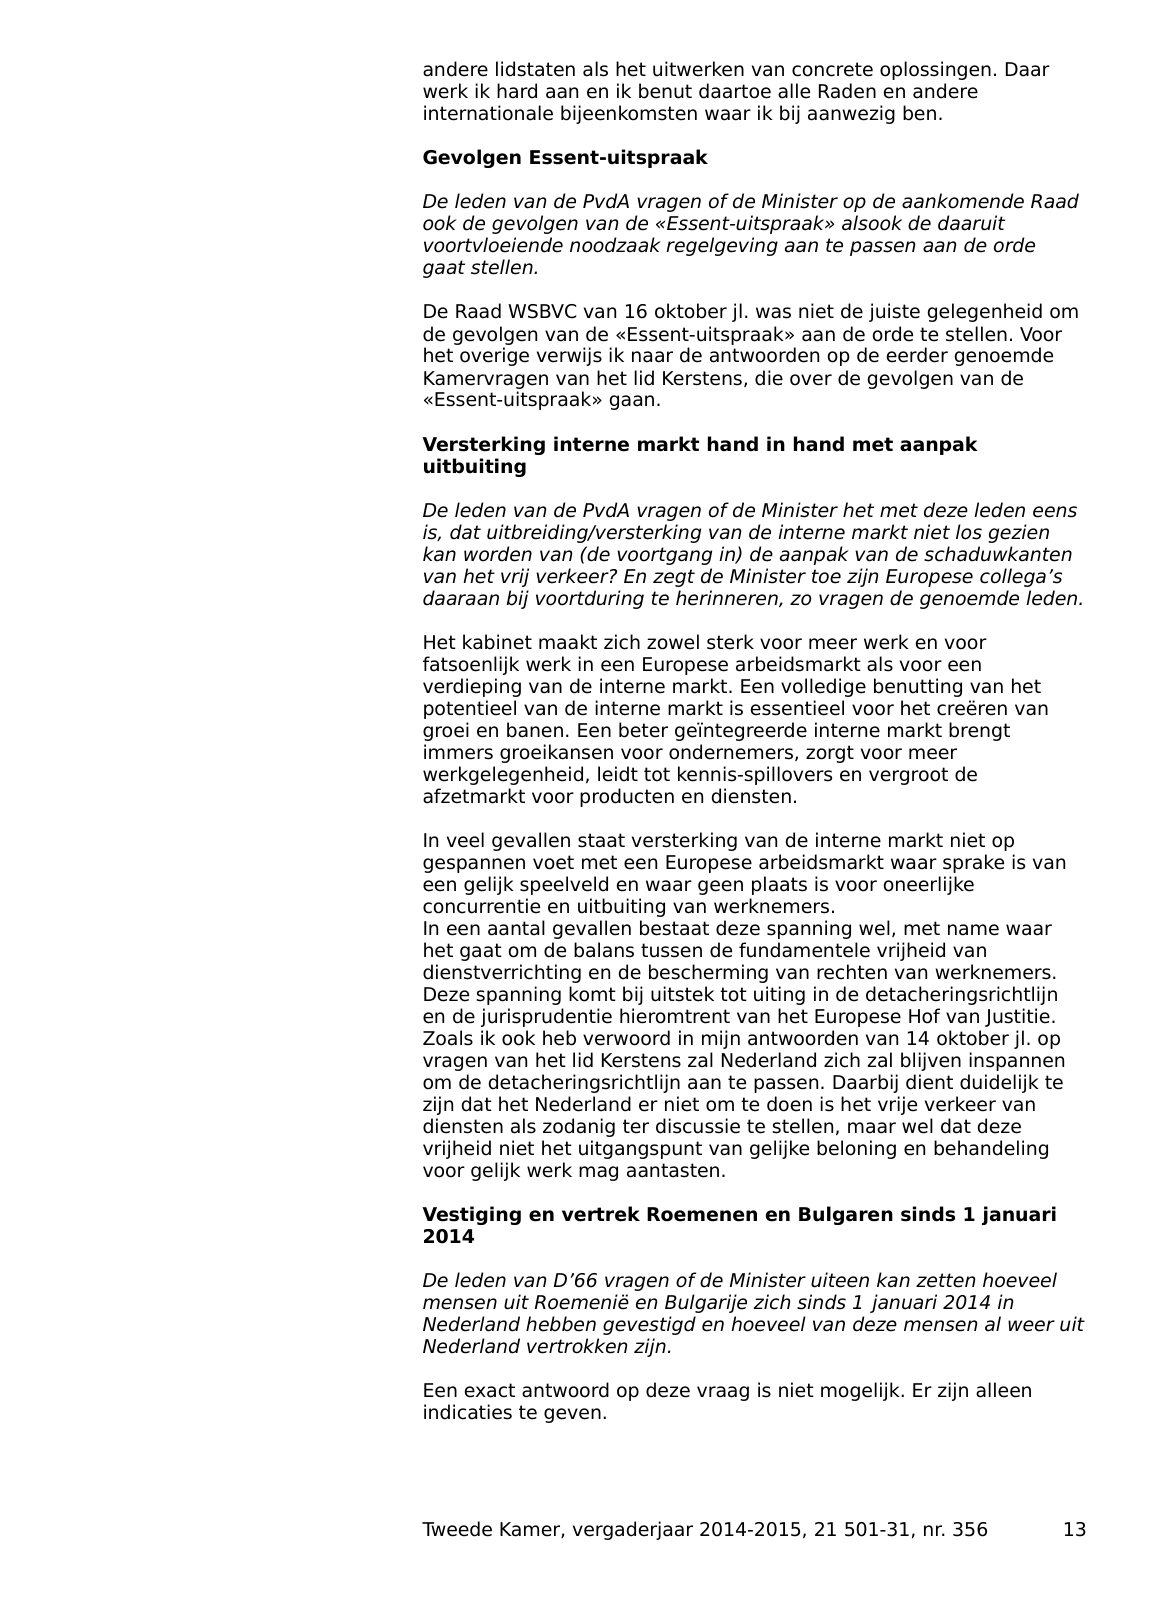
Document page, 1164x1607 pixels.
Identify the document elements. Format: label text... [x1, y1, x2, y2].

text Het kabinet maakt zich zowel sterk voor meer werk en voor fatsoenlijk werk in een Europese arbeidsmarkt als voor een verdieping van de interne markt. Een volledige benutting van het potentieel van de interne markt is essentieel voor het creëren van groei en banen. Een beter geïntegreerde interne markt brengt immers groeikansen voor ondernemers, zorgt voor meer werkgelegenheid, leidt tot kennis-spillovers en vergroot de afzetmarkt voor producten en diensten. [422, 632, 1087, 808]
text De leden van de PvdA vragen of de Minister het met deze leden eens is, dat uitbreiding/versterking van de interne markt niet los gezien kan worden van (de voortgang in) de aanpak van de schaduwkanten van het vrij verkeer? En zegt de Minister toe zijn Europese collega’s daaraan bij voortduring te herinneren, zo vragen de genoemde leden. [422, 500, 1087, 609]
text De leden van de PvdA vragen of de Minister op de aankomende Raad ook de gevolgen van de «Essent-uitspraak» alsook de daaruit voortvloeiende noodzaak regelgeving aan te passen aan de orde gaat stellen. [422, 191, 1087, 279]
text andere lidstaten als het uitwerken van concrete oplossingen. Daar werk ik hard aan en ik benut daartoe alle Raden en andere internationale bijeenkomsten waar ik bij aanwezig ben. [422, 59, 1087, 125]
text In veel gevallen staat versterking van de interne markt niet op gespannen voet met een Europese arbeidsmarkt waar sprake is van een gelijk speelveld en waar geen plaats is voor oneerlijke concurrentie en uitbuiting van werknemers. [422, 830, 1087, 918]
subtitle Gevolgen Essent-uitspraak [422, 147, 1087, 169]
subtitle Vestiging en vertrek Roemenen en Bulgaren sinds 1 januari 2014 [422, 1204, 1087, 1248]
subtitle Versterking interne markt hand in hand met aanpak uitbuiting [422, 433, 1087, 477]
text Een exact antwoord op deze vraag is niet mogelijk. Er zijn alleen indicaties te geven. [422, 1380, 1087, 1424]
text In een aantal gevallen bestaat deze spanning wel, met name waar het gaat om de balans tussen de fundamentele vrijheid van dienstverrichting en de bescherming van rechten van werknemers. Deze spanning komt bij uitstek tot uiting in de detacheringsrichtlijn en de jurisprudentie hieromtrent van het Europese Hof van Justitie. Zoals ik ook heb verwoord in mijn antwoorden van 14 oktober jl. op vragen van het lid Kerstens zal Nederland zich zal blijven inspannen om de detacheringsrichtlijn aan te passen. Daarbij dient duidelijk te zijn dat het Nederland er niet om te doen is het vrije verkeer van diensten als zodanig ter discussie te stellen, maar wel dat deze vrijheid niet het uitgangspunt van gelijke beloning en behandeling voor gelijk werk mag aantasten. [422, 918, 1087, 1181]
text De Raad WSBVC van 16 oktober jl. was niet de juiste gelegenheid om de gevolgen van de «Essent-uitspraak» aan de orde te stellen. Voor het overige verwijs ik naar de antwoorden op de eerder genoemde Kamervragen van het lid Kerstens, die over de gevolgen van de «Essent-uitspraak» gaan. [422, 301, 1087, 411]
text De leden van D’66 vragen of de Minister uiteen kan zetten hoeveel mensen uit Roemenië en Bulgarije zich sinds 1 januari 2014 in Nederland hebben gevestigd en hoeveel van deze mensen al weer uit Nederland vertrokken zijn. [422, 1270, 1087, 1358]
